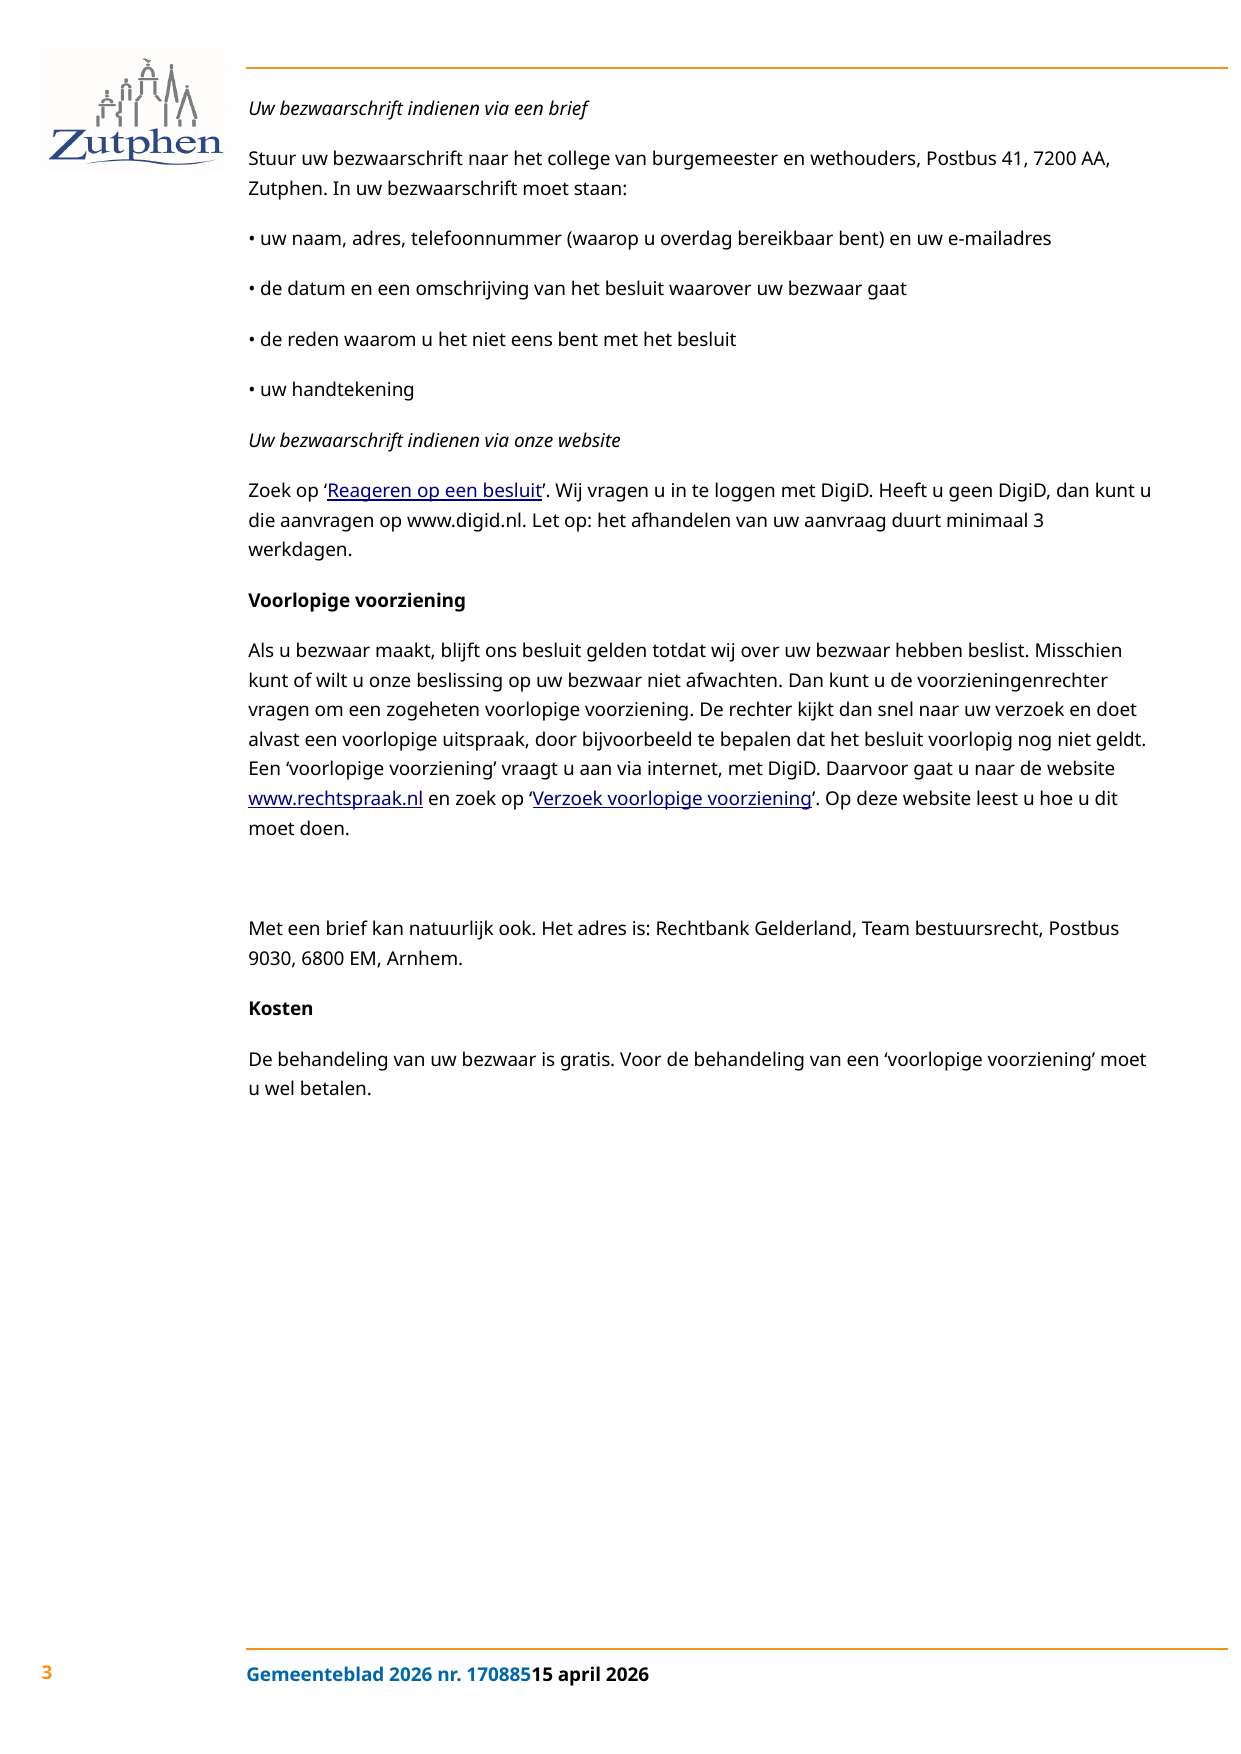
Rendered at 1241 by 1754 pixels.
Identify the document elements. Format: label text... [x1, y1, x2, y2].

text Uw bezwaarschrift indienen via onze website [248, 427, 1152, 453]
picture [41, 47, 231, 172]
text Met een brief kan natuurlijk ook. Het adres is: Rechtbank Gelderland, Team bestuursrecht, Postbus 9030, 6800 EM, Arnhem. [248, 916, 1152, 971]
text • uw naam, adres, telefoonnummer (waarop u overdag bereikbaar bent) en uw e-mailadres [248, 225, 1152, 251]
text De behandeling van uw bezwaar is gratis. Voor de behandeling van een ‘voorlopige voorziening’ moet u wel betalen. [248, 1046, 1152, 1101]
text Stuur uw bezwaarschrift naar het college van burgemeester en wethouders, Postbus 41, 7200 AA, Zutphen. In uw bezwaarschrift moet staan: [248, 145, 1152, 201]
text Voorlopige voorziening [248, 587, 1152, 613]
text • de reden waarom u het niet eens bent met het besluit [248, 326, 1152, 352]
text Zoek op ‘Reageren op een besluit’. Wij vragen u in te loggen met DigiD. Heeft u geen DigiD, dan kunt u die aanvragen op www.digid.nl. Let op: het afhandelen van uw aanvraag duurt minimaal 3 werkdagen. [248, 477, 1152, 562]
text Kosten [248, 996, 1152, 1021]
text • uw handtekening [248, 376, 1152, 402]
text Als u bezwaar maakt, blijft ons besluit gelden totdat wij over uw bezwaar hebben beslist. Misschien kunt of wilt u onze beslissing op uw bezwaar niet afwachten. Dan kunt u de voorzieningenrechter vragen om een zogeheten voorlopige voorziening. De rechter kijkt dan snel naar uw verzoek en doet alvast een voorlopige uitspraak, door bijvoorbeeld te bepalen dat het besluit voorlopig nog niet geldt. Een ‘voorlopige voorziening’ vraagt u aan via internet, met DigiD. Daarvoor gaat u naar de website www.rechtspraak.nl en zoek op ‘Verzoek voorlopige voorziening’. Op deze website leest u hoe u dit moet doen. [248, 637, 1152, 841]
text • de datum en een omschrijving van het besluit waarover uw bezwaar gaat [248, 276, 1152, 301]
text Uw bezwaarschrift indienen via een brief [248, 95, 1152, 121]
